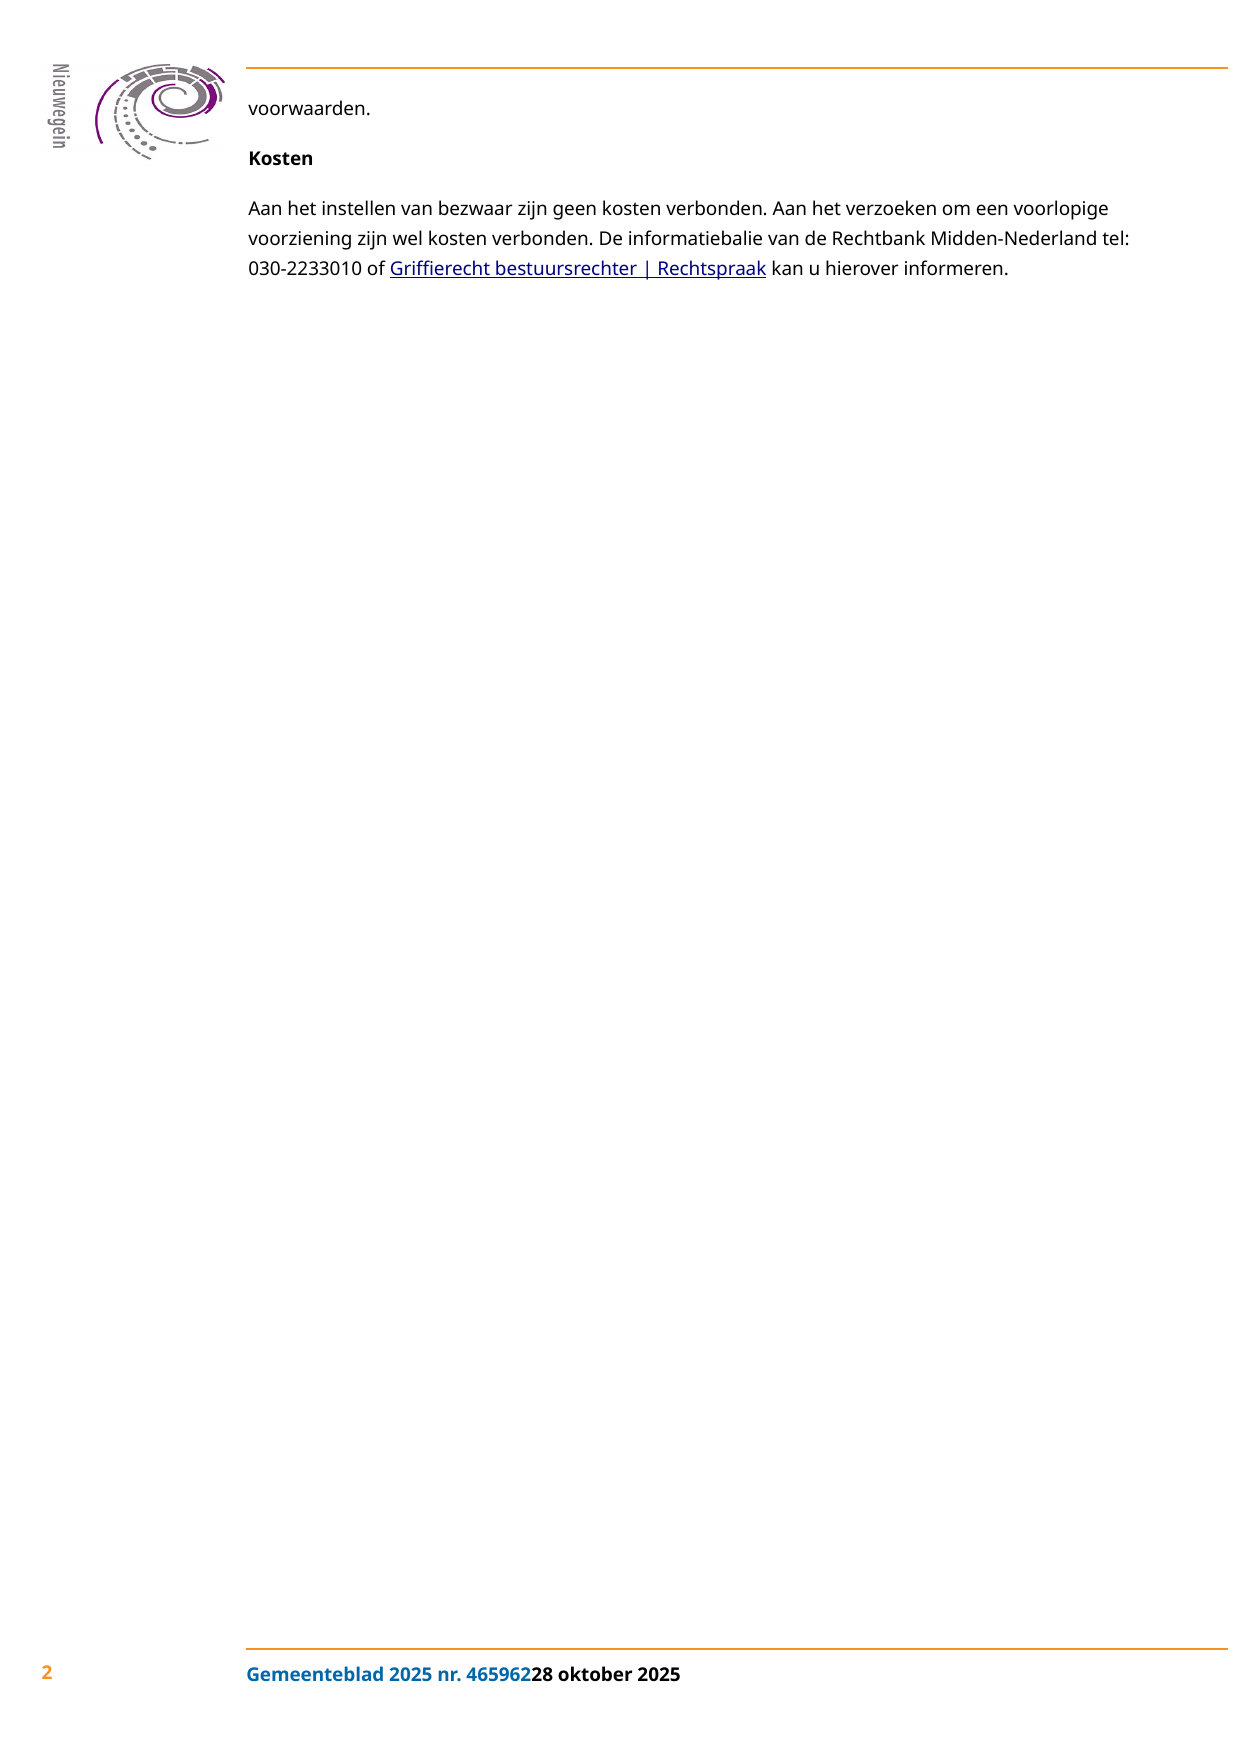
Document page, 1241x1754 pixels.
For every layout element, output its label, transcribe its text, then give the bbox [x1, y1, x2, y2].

text Aan het instellen van bezwaar zijn geen kosten verbonden. Aan het verzoeken om een voorlopige voorziening zijn wel kosten verbonden. De informatiebalie van de Rechtbank Midden-Nederland tel: 030-2233010 of Griffierecht bestuursrechter | Rechtspraak kan u hierover informeren. [248, 196, 1152, 281]
text Kosten [248, 145, 1152, 171]
picture [41, 47, 231, 172]
text voorwaarden. [248, 95, 1152, 121]
